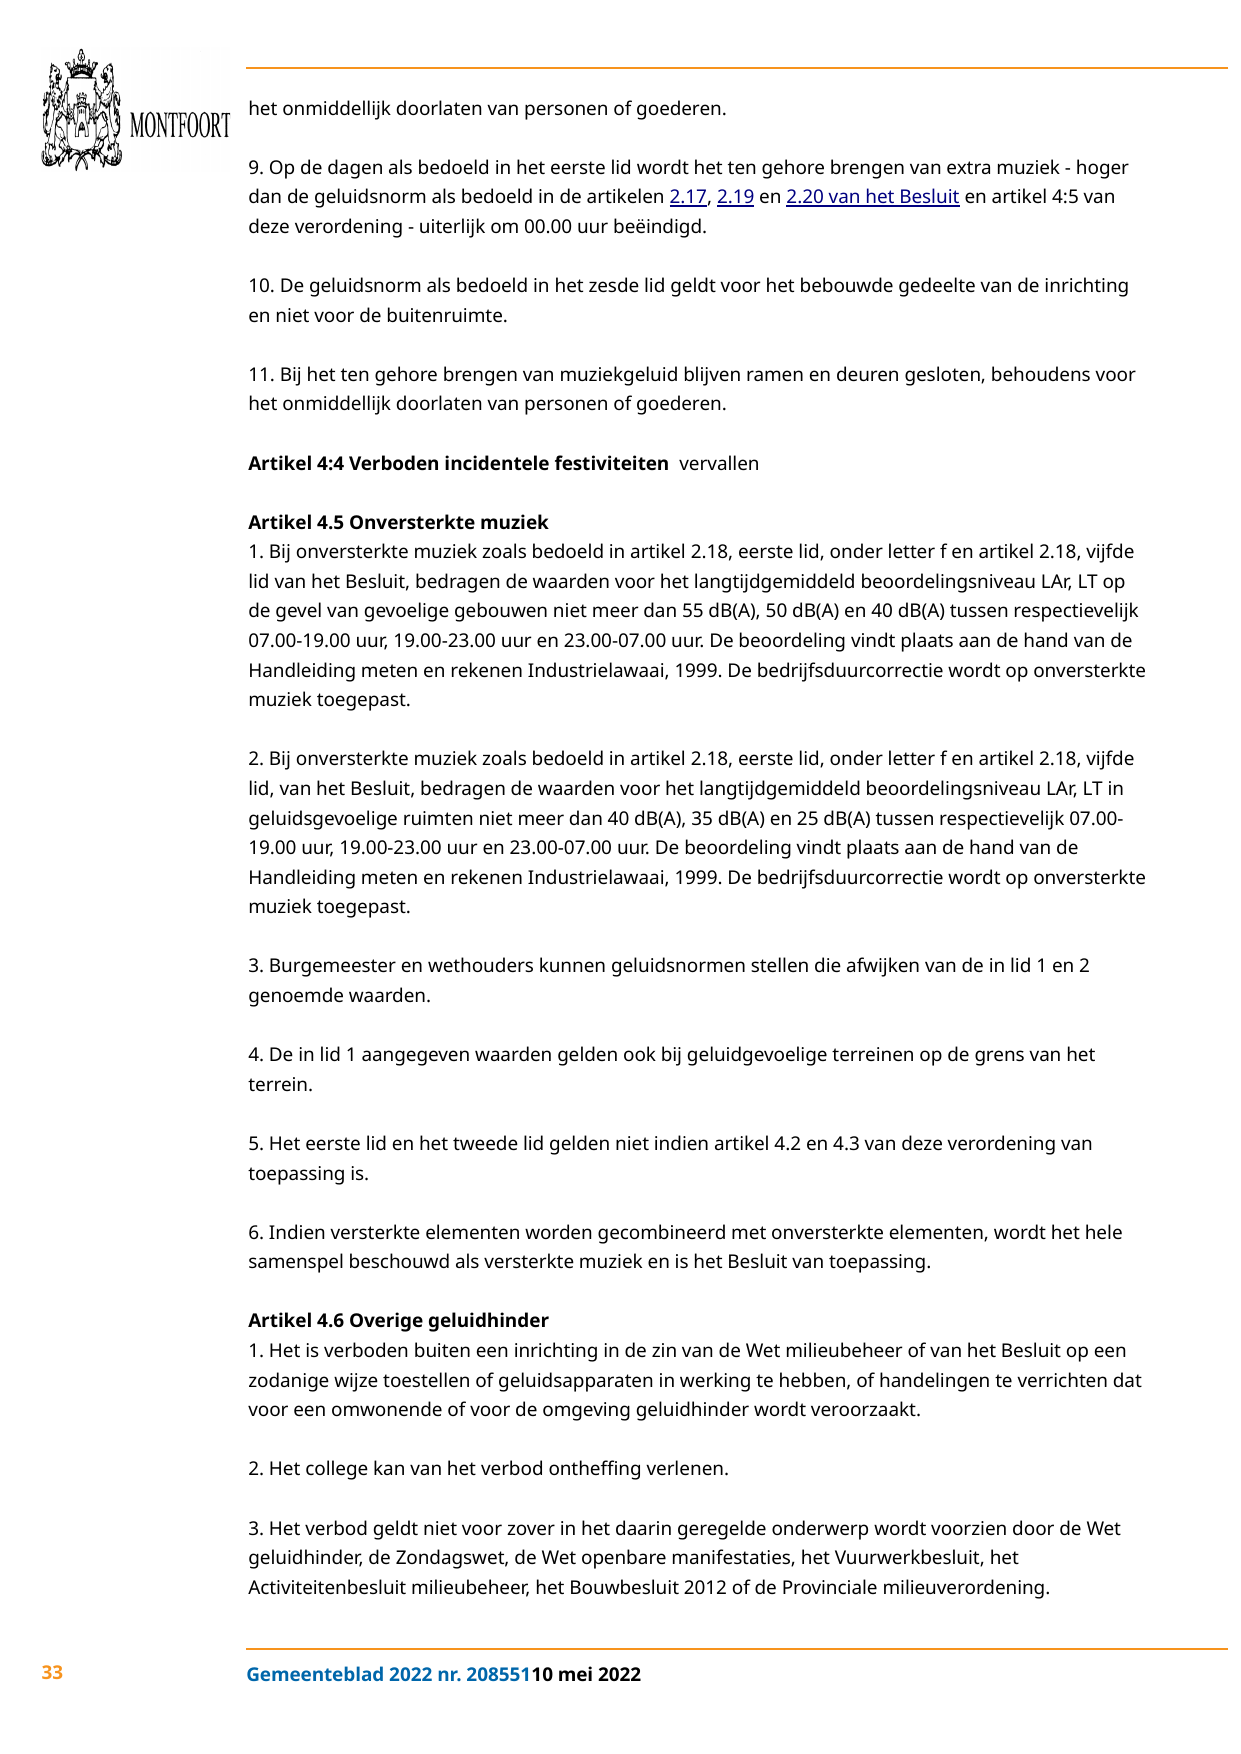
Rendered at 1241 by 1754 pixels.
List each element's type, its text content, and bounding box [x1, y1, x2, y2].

text Artikel 4.6 Overige geluidhinder [248, 1308, 1152, 1333]
text 2. Bij onversterkte muziek zoals bedoeld in artikel 2.18, eerste lid, onder letter f en artikel 2.18, vijfde lid, van het Besluit, bedragen de waarden voor het langtijdgemiddeld beoordelingsniveau LAr, LT in geluidsgevoelige ruimten niet meer dan 40 dB(A), 35 dB(A) en 25 dB(A) tussen respectievelijk 07.00-19.00 uur, 19.00-23.00 uur en 23.00-07.00 uur. De beoordeling vindt plaats aan de hand van de Handleiding meten en rekenen Industrielawaai, 1999. De bedrijfsduurcorrectie wordt op onversterkte muziek toegepast. [248, 746, 1152, 919]
text 1. Bij onversterkte muziek zoals bedoeld in artikel 2.18, eerste lid, onder letter f en artikel 2.18, vijfde lid van het Besluit, bedragen de waarden voor het langtijdgemiddeld beoordelingsniveau LAr, LT op de gevel van gevoelige gebouwen niet meer dan 55 dB(A), 50 dB(A) en 40 dB(A) tussen respectievelijk 07.00-19.00 uur, 19.00-23.00 uur en 23.00-07.00 uur. De beoordeling vindt plaats aan de hand van de Handleiding meten en rekenen Industrielawaai, 1999. De bedrijfsduurcorrectie wordt op onversterkte muziek toegepast. [248, 538, 1152, 712]
text 9. Op de dagen als bedoeld in het eerste lid wordt het ten gehore brengen van extra muziek - hoger dan de geluidsnorm als bedoeld in de artikelen 2.17, 2.19 en 2.20 van het Besluit en artikel 4:5 van deze verordening - uiterlijk om 00.00 uur beëindigd. [248, 154, 1152, 239]
text 10. De geluidsnorm als bedoeld in het zesde lid geldt voor het bebouwde gedeelte van de inrichting en niet voor de buitenruimte. [248, 272, 1152, 328]
text 6. Indien versterkte elementen worden gecombineerd met onversterkte elementen, wordt het hele samenspel beschouwd als versterkte muziek en is het Besluit van toepassing. [248, 1219, 1152, 1274]
text 11. Bij het ten gehore brengen van muziekgeluid blijven ramen en deuren gesloten, behoudens voor het onmiddellijk doorlaten van personen of goederen. [248, 361, 1152, 416]
text Artikel 4:4 Verboden incidentele festiviteiten vervallen [248, 450, 1152, 476]
text 5. Het eerste lid en het tweede lid gelden niet indien artikel 4.2 en 4.3 van deze verordening van toepassing is. [248, 1130, 1152, 1186]
text het onmiddellijk doorlaten van personen of goederen. [248, 95, 1152, 121]
text 3. Burgemeester en wethouders kunnen geluidsnormen stellen die afwijken van de in lid 1 en 2 genoemde waarden. [248, 953, 1152, 1008]
text Artikel 4.5 Onversterkte muziek [248, 509, 1152, 535]
text 2. Het college kan van het verbod ontheffing verlenen. [248, 1456, 1152, 1481]
text 4. De in lid 1 aangegeven waarden gelden ook bij geluidgevoelige terreinen op de grens van het terrein. [248, 1041, 1152, 1097]
picture [41, 47, 231, 172]
text 1. Het is verboden buiten een inrichting in de zin van de Wet milieubeheer of van het Besluit op een zodanige wijze toestellen of geluidsapparaten in werking te hebben, of handelingen te verrichten dat voor een omwonende of voor de omgeving geluidhinder wordt veroorzaakt. [248, 1337, 1152, 1422]
text 3. Het verbod geldt niet voor zover in het daarin geregelde onderwerp wordt voorzien door de Wet geluidhinder, de Zondagswet, de Wet openbare manifestaties, het Vuurwerkbesluit, het Activiteitenbesluit milieubeheer, het Bouwbesluit 2012 of de Provinciale milieuverordening. [248, 1515, 1152, 1600]
